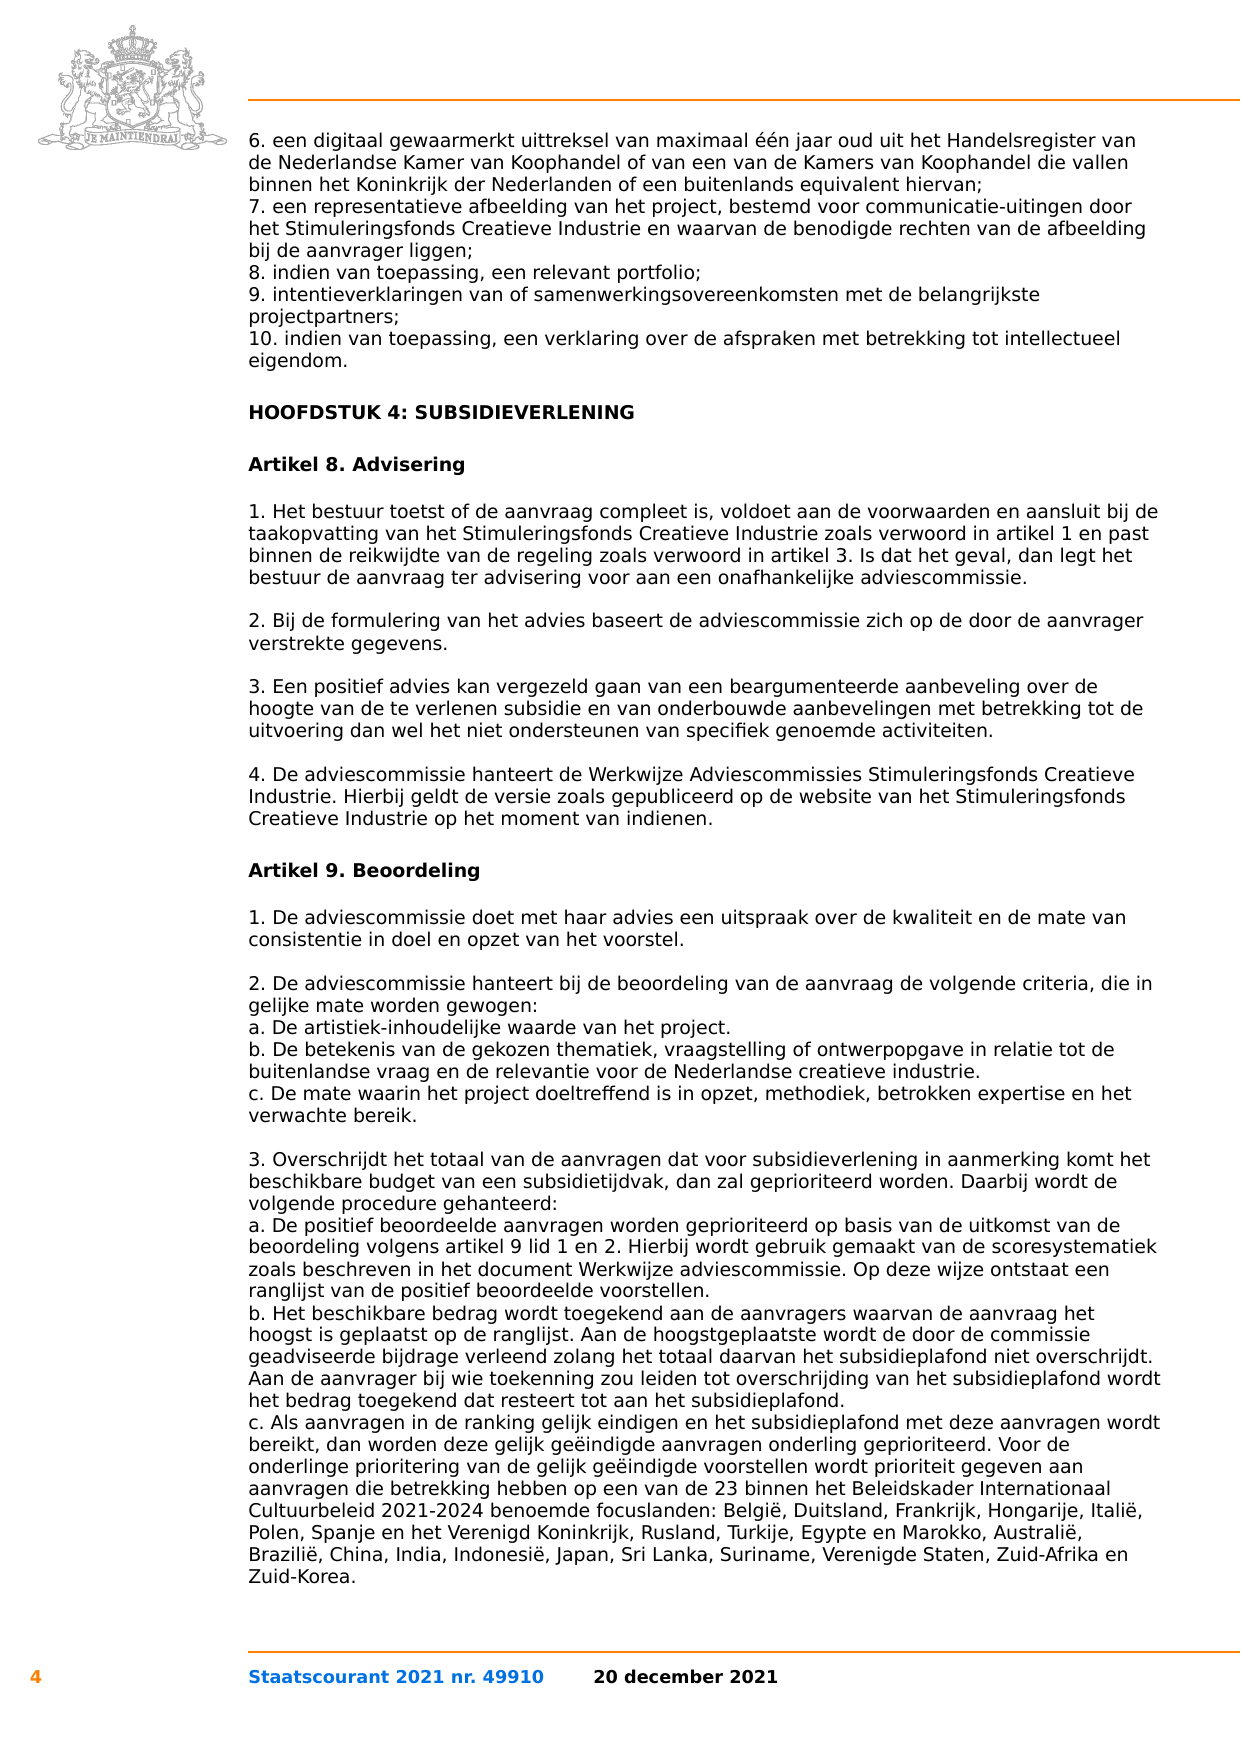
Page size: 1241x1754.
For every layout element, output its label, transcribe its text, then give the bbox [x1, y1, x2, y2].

text c. Als aanvragen in de ranking gelijk eindigen en het subsidieplafond met deze aanvragen wordt bereikt, dan worden deze gelijk geëindigde aanvragen onderling geprioriteerd. Voor de onderlinge prioritering van de gelijk geëindigde voorstellen wordt prioriteit gegeven aan aanvragen die betrekking hebben op een van de 23 binnen het Beleidskader Internationaal Cultuurbeleid 2021-2024 benoemde focuslanden: België, Duitsland, Frankrijk, Hongarije, Italië, Polen, Spanje en het Verenigd Koninkrijk, Rusland, Turkije, Egypte en Marokko, Australië, Brazilië, China, India, Indonesië, Japan, Sri Lanka, Suriname, Verenigde Staten, Zuid-Afrika en Zuid-Korea. [248, 1412, 1163, 1588]
text 2. Bij de formulering van het advies baseert de adviescommissie zich op de door de aanvrager verstrekte gegevens. [248, 610, 1163, 654]
text a. De positief beoordeelde aanvragen worden geprioriteerd op basis van de uitkomst van de beoordeling volgens artikel 9 lid 1 en 2. Hierbij wordt gebruik gemaakt van de scoresystematiek zoals beschreven in het document Werkwijze adviescommissie. Op deze wijze ontstaat een ranglijst van de positief beoordeelde voorstellen. [248, 1214, 1163, 1302]
text b. De betekenis van de gekozen thematiek, vraagstelling of ontwerpopgave in relatie tot de buitenlandse vraag en de relevantie voor de Nederlandse creatieve industrie. [248, 1039, 1163, 1083]
text 10. indien van toepassing, een verklaring over de afspraken met betrekking tot intellectueel eigendom. [248, 328, 1163, 372]
text 2. De adviescommissie hanteert bij de beoordeling van de aanvraag de volgende criteria, die in gelijke mate worden gewogen: [248, 973, 1163, 1017]
text 3. Overschrijdt het totaal van de aanvragen dat voor subsidieverlening in aanmerking komt het beschikbare budget van een subsidietijdvak, dan zal geprioriteerd worden. Daarbij wordt de volgende procedure gehanteerd: [248, 1148, 1163, 1214]
text b. Het beschikbare bedrag wordt toegekend aan de aanvragers waarvan de aanvraag het hoogst is geplaatst op de ranglijst. Aan de hoogstgeplaatste wordt de door de commissie geadviseerde bijdrage verleend zolang het totaal daarvan het subsidieplafond niet overschrijdt. Aan de aanvrager bij wie toekenning zou leiden tot overschrijding van het subsidieplafond wordt het bedrag toegekend dat resteert tot aan het subsidieplafond. [248, 1302, 1163, 1412]
subtitle Artikel 8. Advisering [248, 454, 1163, 476]
text 8. indien van toepassing, een relevant portfolio; [248, 262, 1163, 284]
subtitle HOOFDSTUK 4: SUBSIDIEVERLENING [248, 402, 1163, 424]
text 7. een representatieve afbeelding van het project, bestemd voor communicatie-uitingen door het Stimuleringsfonds Creatieve Industrie en waarvan de benodigde rechten van de afbeelding bij de aanvrager liggen; [248, 196, 1163, 262]
text 1. De adviescommissie doet met haar advies een uitspraak over de kwaliteit en de mate van consistentie in doel en opzet van het voorstel. [248, 907, 1163, 951]
text 3. Een positief advies kan vergezeld gaan van een beargumenteerde aanbeveling over de hoogte van de te verlenen subsidie en van onderbouwde aanbevelingen met betrekking tot de uitvoering dan wel het niet ondersteunen van specifiek genoemde activiteiten. [248, 676, 1163, 742]
text c. De mate waarin het project doeltreffend is in opzet, methodiek, betrokken expertise en het verwachte bereik. [248, 1083, 1163, 1127]
text 1. Het bestuur toetst of de aanvraag compleet is, voldoet aan de voorwaarden en aansluit bij de taakopvatting van het Stimuleringsfonds Creatieve Industrie zoals verwoord in artikel 1 en past binnen de reikwijdte van de regeling zoals verwoord in artikel 3. Is dat het geval, dan legt het bestuur de aanvraag ter advisering voor aan een onafhankelijke adviescommissie. [248, 501, 1163, 588]
picture [38, 25, 227, 150]
subtitle Artikel 9. Beoordeling [248, 860, 1163, 882]
text 9. intentieverklaringen van of samenwerkingsovereenkomsten met de belangrijkste projectpartners; [248, 284, 1163, 328]
text 6. een digitaal gewaarmerkt uittreksel van maximaal één jaar oud uit het Handelsregister van de Nederlandse Kamer van Koophandel of van een van de Kamers van Koophandel die vallen binnen het Koninkrijk der Nederlanden of een buitenlands equivalent hiervan; [248, 130, 1163, 196]
text a. De artistiek-inhoudelijke waarde van het project. [248, 1017, 1163, 1039]
text 4. De adviescommissie hanteert de Werkwijze Adviescommissies Stimuleringsfonds Creatieve Industrie. Hierbij geldt de versie zoals gepubliceerd op de website van het Stimuleringsfonds Creatieve Industrie op het moment van indienen. [248, 764, 1163, 830]
